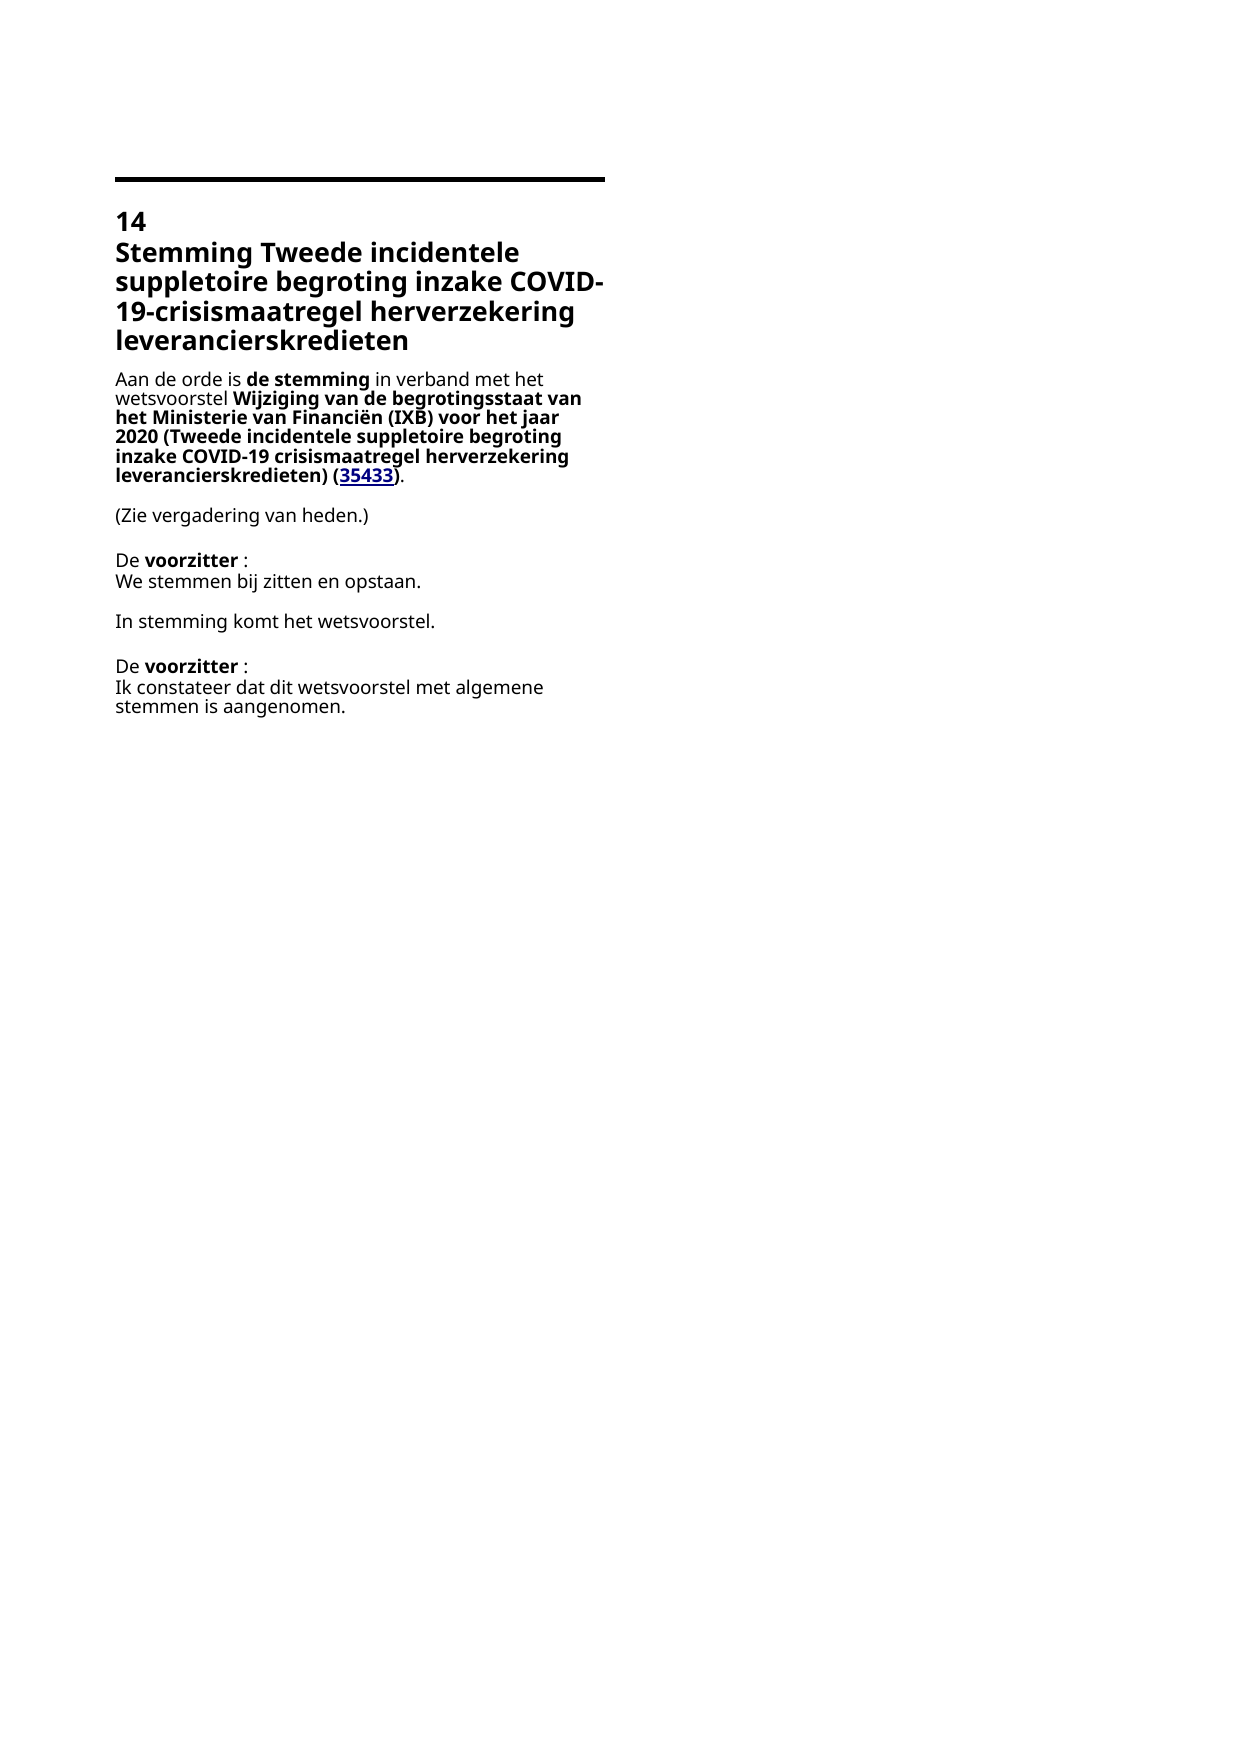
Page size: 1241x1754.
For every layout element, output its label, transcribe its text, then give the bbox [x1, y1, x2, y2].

text Stemming Tweede incidentele suppletoire begroting inzake COVID-19-crisismaatregel herverzekering leverancierskredieten [115, 239, 605, 371]
text In stemming komt het wetsvoorstel. [115, 613, 605, 632]
text Aan de orde is de stemming in verband met het wetsvoorstel Wijziging van de begrotingsstaat van het Ministerie van Financiën (IXB) voor het jaar 2020 (Tweede incidentele suppletoire begroting inzake COVID-19 crisismaatregel herverzekering leverancierskredieten) (35433). [115, 371, 605, 486]
text We stemmen bij zitten en opstaan. [115, 573, 605, 592]
text De voorzitter : [115, 653, 605, 679]
text De voorzitter : [115, 547, 605, 573]
text Ik constateer dat dit wetsvoorstel met algemene stemmen is aangenomen. [115, 679, 605, 717]
text 14 [115, 203, 605, 239]
text (Zie vergadering van heden.) [115, 507, 605, 526]
